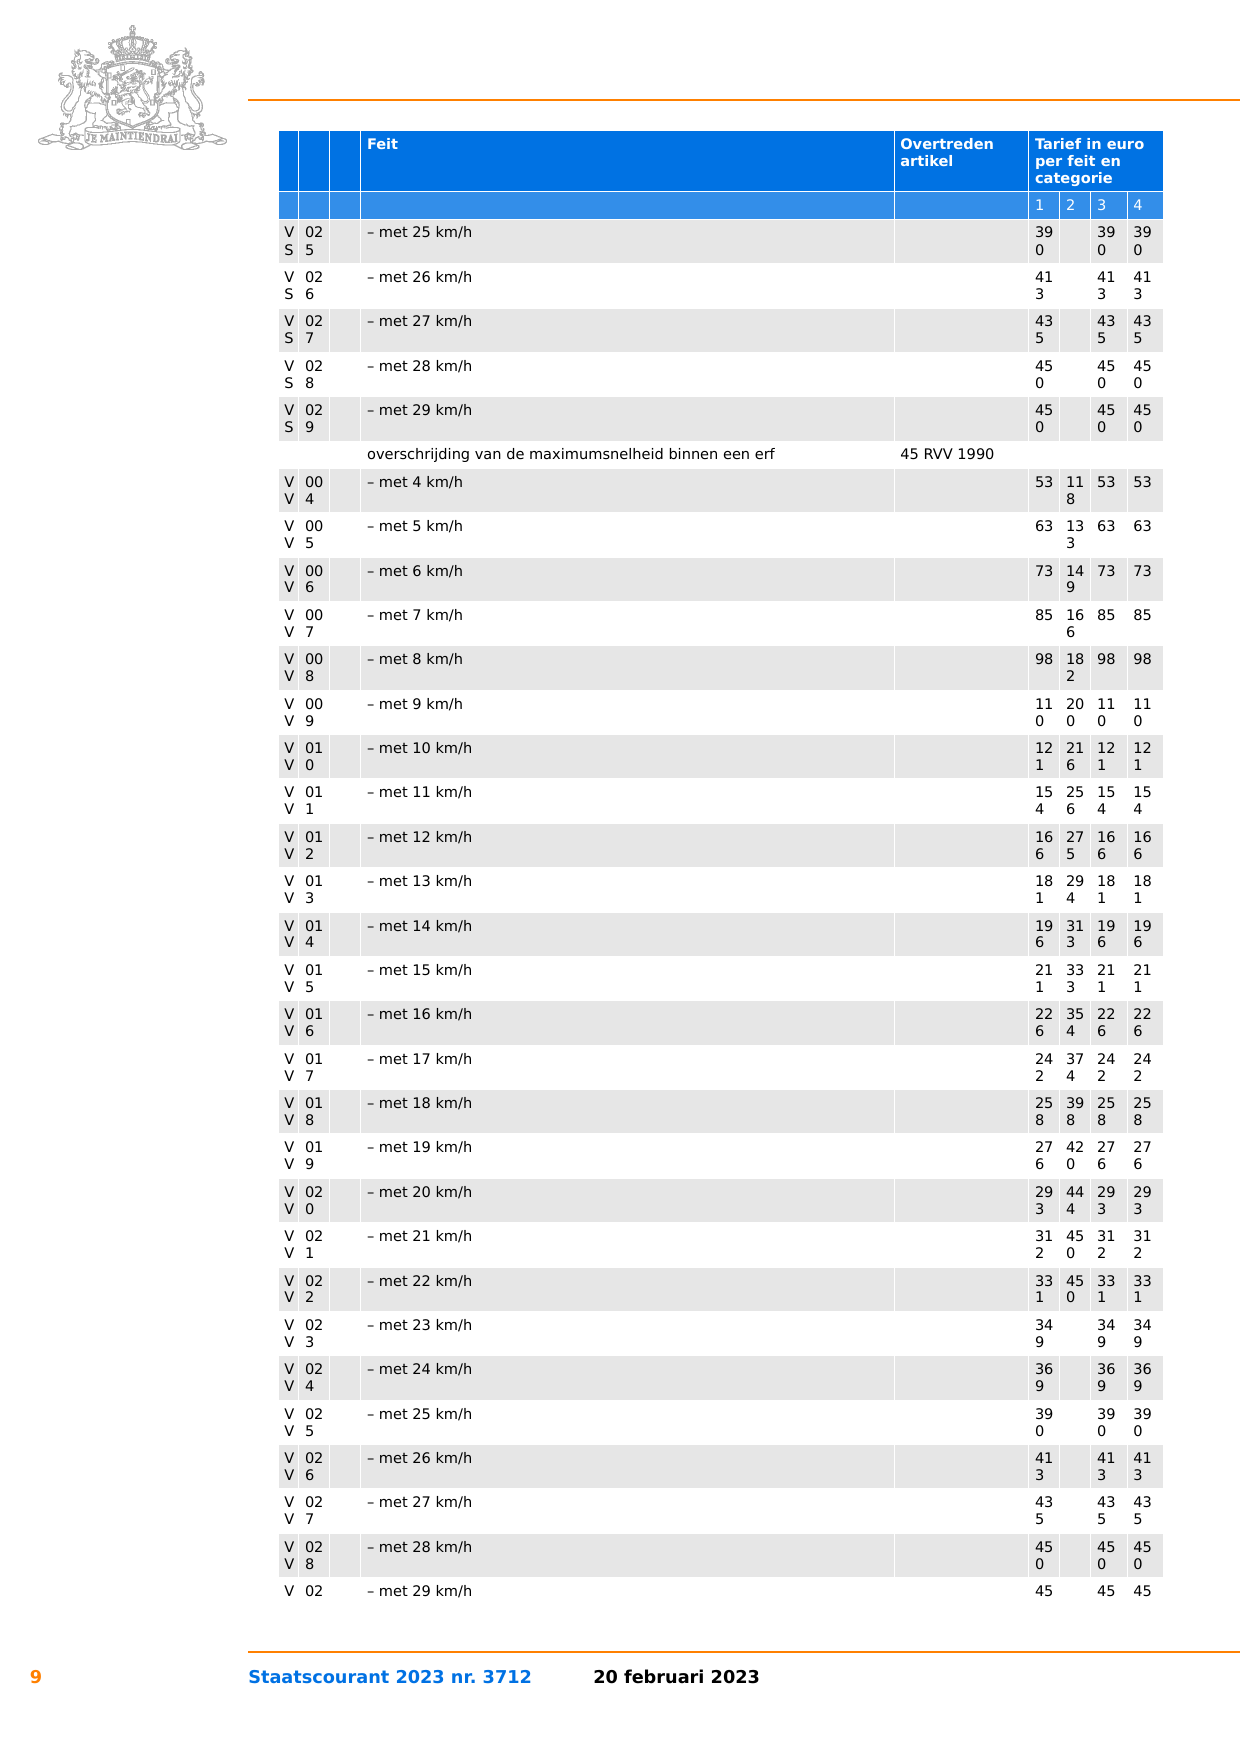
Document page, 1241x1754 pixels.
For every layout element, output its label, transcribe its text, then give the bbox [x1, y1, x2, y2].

table_cell 63 [1128, 513, 1163, 557]
table_cell 226 [1029, 1001, 1059, 1045]
table_cell 349 [1128, 1312, 1163, 1355]
table_cell [1060, 1490, 1090, 1533]
table_cell 398 [1060, 1090, 1090, 1133]
table_cell 154 [1029, 780, 1059, 823]
table_cell 450 [1060, 1223, 1090, 1267]
table_cell 312 [1128, 1223, 1163, 1267]
table_cell VS [279, 264, 298, 307]
table_cell 008 [299, 646, 329, 690]
table_cell [895, 735, 1028, 778]
table_cell VV [279, 1268, 298, 1311]
table_cell 333 [1060, 957, 1090, 1000]
table_cell 293 [1029, 1179, 1059, 1222]
table_cell VV [279, 1356, 298, 1400]
table_cell 390 [1029, 220, 1059, 263]
table_cell 226 [1128, 1001, 1163, 1045]
table_cell – met 24 km/h [361, 1356, 894, 1400]
table_cell [895, 957, 1028, 1000]
table_cell – met 28 km/h [361, 353, 894, 396]
table_cell 435 [1091, 309, 1127, 352]
table_header Overtreden artikel [895, 131, 1028, 191]
table_cell 028 [299, 353, 329, 396]
table_cell – met 27 km/h [361, 309, 894, 352]
table_cell VS [279, 220, 298, 263]
table_cell 53 [1091, 469, 1127, 512]
table_cell 98 [1091, 646, 1127, 690]
table_cell 413 [1029, 1445, 1059, 1488]
table_cell – met 28 km/h [361, 1534, 894, 1577]
table_cell 331 [1029, 1268, 1059, 1311]
table_cell 154 [1128, 780, 1163, 823]
table_cell – met 26 km/h [361, 1445, 894, 1488]
table_cell [1060, 1312, 1090, 1355]
table_cell [330, 1090, 360, 1133]
table_cell VV [279, 1445, 298, 1488]
table_cell [330, 1356, 360, 1400]
table_cell [895, 1534, 1028, 1577]
table_cell [330, 1223, 360, 1267]
table_cell 166 [1128, 824, 1163, 867]
table_cell VV [279, 1312, 298, 1355]
table_cell 369 [1091, 1356, 1127, 1400]
table_cell 98 [1128, 646, 1163, 690]
table_header [299, 131, 329, 191]
table_cell 450 [1091, 397, 1127, 441]
table_cell [895, 353, 1028, 396]
table_cell 413 [1128, 1445, 1163, 1488]
picture [38, 25, 227, 150]
table_cell [330, 220, 360, 263]
table_cell 450 [1128, 1534, 1163, 1577]
table_cell [1060, 220, 1090, 263]
table_cell [895, 780, 1028, 823]
table_cell – met 8 km/h [361, 646, 894, 690]
table_cell [299, 442, 329, 468]
table_cell [895, 691, 1028, 734]
table_cell [895, 309, 1028, 352]
table_cell 007 [299, 602, 329, 645]
table_cell – met 15 km/h [361, 957, 894, 1000]
table_cell VV [279, 513, 298, 557]
table_cell 450 [1128, 397, 1163, 441]
table_cell 110 [1128, 691, 1163, 734]
table_cell 63 [1029, 513, 1059, 557]
table_cell VV [279, 1001, 298, 1045]
table_cell overschrijding van de maximumsnelheid binnen een erf [361, 442, 894, 468]
table_cell [330, 780, 360, 823]
table_cell 293 [1091, 1179, 1127, 1222]
table_cell 420 [1060, 1135, 1090, 1178]
table_cell [1029, 442, 1059, 468]
table_cell [895, 397, 1028, 441]
table_cell 024 [299, 1356, 329, 1400]
table_cell 029 [299, 397, 329, 441]
table_cell [330, 558, 360, 601]
table_cell VS [279, 353, 298, 396]
table_cell [330, 913, 360, 956]
table_cell 390 [1091, 1401, 1127, 1444]
table_cell 027 [299, 1490, 329, 1533]
table_cell 85 [1029, 602, 1059, 645]
table_cell 276 [1029, 1135, 1059, 1178]
table_cell – met 13 km/h [361, 868, 894, 912]
table_cell 276 [1128, 1135, 1163, 1178]
table_cell [330, 1534, 360, 1577]
table_cell 121 [1091, 735, 1127, 778]
table_cell 413 [1029, 264, 1059, 307]
table_cell [330, 1046, 360, 1089]
table_cell 413 [1091, 264, 1127, 307]
table_cell 196 [1128, 913, 1163, 956]
table_cell [895, 1046, 1028, 1089]
table_cell VV [279, 957, 298, 1000]
table_cell [1060, 1356, 1090, 1400]
table_cell 369 [1029, 1356, 1059, 1400]
table_cell – met 7 km/h [361, 602, 894, 645]
table_cell [895, 646, 1028, 690]
table_cell – met 21 km/h [361, 1223, 894, 1267]
table_cell 025 [299, 1401, 329, 1444]
table_cell [895, 220, 1028, 263]
table_cell [330, 469, 360, 512]
table_cell – met 12 km/h [361, 824, 894, 867]
table_cell [1060, 397, 1090, 441]
table_cell 216 [1060, 735, 1090, 778]
table_cell [895, 513, 1028, 557]
table_cell 450 [1091, 1534, 1127, 1577]
table_cell [895, 1090, 1028, 1133]
table_cell 258 [1029, 1090, 1059, 1133]
table_cell VV [279, 868, 298, 912]
table_cell 45 [1128, 1578, 1163, 1605]
table_cell 4 [1128, 192, 1163, 219]
table_cell 026 [299, 1445, 329, 1488]
table_cell [330, 1445, 360, 1488]
table_cell 010 [299, 735, 329, 778]
table_cell [279, 442, 298, 468]
table_cell 181 [1029, 868, 1059, 912]
table_cell VV [279, 1401, 298, 1444]
table_cell VV [279, 735, 298, 778]
table_cell 450 [1029, 353, 1059, 396]
table_cell [895, 1490, 1028, 1533]
table_cell 435 [1091, 1490, 1127, 1533]
table_header [279, 131, 298, 191]
table_cell – met 10 km/h [361, 735, 894, 778]
table_cell VV [279, 1534, 298, 1577]
table_cell 020 [299, 1179, 329, 1222]
table_cell 019 [299, 1135, 329, 1178]
table_cell 73 [1091, 558, 1127, 601]
table_cell [330, 513, 360, 557]
table_cell VV [279, 1179, 298, 1222]
table_cell [330, 192, 360, 219]
table_cell – met 25 km/h [361, 220, 894, 263]
table_header Feit [361, 131, 894, 191]
table_cell [330, 824, 360, 867]
table_cell VV [279, 558, 298, 601]
table_cell [1060, 1401, 1090, 1444]
table_cell 45 [1029, 1578, 1059, 1605]
table_cell VV [279, 1223, 298, 1267]
table_cell [330, 868, 360, 912]
table_cell [895, 558, 1028, 601]
table_cell 121 [1029, 735, 1059, 778]
table_cell – met 18 km/h [361, 1090, 894, 1133]
table_cell [330, 1268, 360, 1311]
table_cell 196 [1029, 913, 1059, 956]
table_cell [895, 192, 1028, 219]
table_cell VS [279, 397, 298, 441]
table_cell [895, 602, 1028, 645]
table_cell 018 [299, 1090, 329, 1133]
table_cell 53 [1029, 469, 1059, 512]
table_cell [330, 646, 360, 690]
table_cell 312 [1029, 1223, 1059, 1267]
table_cell 211 [1128, 957, 1163, 1000]
table_cell 149 [1060, 558, 1090, 601]
table_cell [895, 824, 1028, 867]
table_cell 45 RVV 1990 [895, 442, 1028, 468]
table_cell [895, 1445, 1028, 1488]
table_cell [895, 1268, 1028, 1311]
table_cell 275 [1060, 824, 1090, 867]
table_cell 85 [1091, 602, 1127, 645]
table_cell 200 [1060, 691, 1090, 734]
table_cell [895, 1001, 1028, 1045]
table_cell 354 [1060, 1001, 1090, 1045]
table_cell [330, 602, 360, 645]
table_cell [895, 264, 1028, 307]
table_cell VV [279, 913, 298, 956]
table_cell 312 [1091, 1223, 1127, 1267]
table_cell 242 [1029, 1046, 1059, 1089]
table_cell 242 [1091, 1046, 1127, 1089]
table_cell – met 9 km/h [361, 691, 894, 734]
table_cell 181 [1128, 868, 1163, 912]
table_cell [330, 1179, 360, 1222]
table_cell [330, 353, 360, 396]
table_cell VV [279, 691, 298, 734]
table_cell [1128, 442, 1163, 468]
table_cell 004 [299, 469, 329, 512]
table_cell [1060, 264, 1090, 307]
table_cell – met 17 km/h [361, 1046, 894, 1089]
table_cell 349 [1029, 1312, 1059, 1355]
table_cell 390 [1091, 220, 1127, 263]
table_cell [330, 1135, 360, 1178]
table_cell 413 [1091, 1445, 1127, 1488]
table_cell [1060, 442, 1090, 468]
table_cell 276 [1091, 1135, 1127, 1178]
table_cell [330, 1312, 360, 1355]
table_cell [330, 1490, 360, 1533]
table_cell 014 [299, 913, 329, 956]
table_cell [1091, 442, 1127, 468]
table_cell 258 [1091, 1090, 1127, 1133]
table_cell – met 29 km/h [361, 397, 894, 441]
table_cell [299, 192, 329, 219]
table_cell 110 [1029, 691, 1059, 734]
table_cell 242 [1128, 1046, 1163, 1089]
table_cell 023 [299, 1312, 329, 1355]
table_cell – met 26 km/h [361, 264, 894, 307]
table_cell 182 [1060, 646, 1090, 690]
table_cell 450 [1091, 353, 1127, 396]
table_cell [895, 868, 1028, 912]
table_cell 444 [1060, 1179, 1090, 1222]
table_cell [1060, 353, 1090, 396]
table_cell 256 [1060, 780, 1090, 823]
table_cell [1060, 1534, 1090, 1577]
table_cell 435 [1128, 1490, 1163, 1533]
table_cell 166 [1029, 824, 1059, 867]
table_cell 166 [1060, 602, 1090, 645]
table_cell 027 [299, 309, 329, 352]
table_cell – met 16 km/h [361, 1001, 894, 1045]
table_cell VV [279, 1490, 298, 1533]
table_cell VV [279, 1090, 298, 1133]
table_cell 98 [1029, 646, 1059, 690]
table_cell 226 [1091, 1001, 1127, 1045]
table_cell [330, 442, 360, 468]
table_cell VV [279, 780, 298, 823]
table_cell VV [279, 646, 298, 690]
table_cell 013 [299, 868, 329, 912]
table_cell [1060, 1445, 1090, 1488]
table_cell – met 22 km/h [361, 1268, 894, 1311]
table_cell [330, 957, 360, 1000]
table_cell 3 [1091, 192, 1127, 219]
table_cell 63 [1091, 513, 1127, 557]
table_cell 110 [1091, 691, 1127, 734]
table_cell 022 [299, 1268, 329, 1311]
table_cell 02 [299, 1578, 329, 1605]
table_cell 413 [1128, 264, 1163, 307]
table_cell 017 [299, 1046, 329, 1089]
table_cell [279, 192, 298, 219]
table_cell 294 [1060, 868, 1090, 912]
table_cell [330, 309, 360, 352]
table_cell 011 [299, 780, 329, 823]
table_cell [895, 1356, 1028, 1400]
table_cell VV [279, 1046, 298, 1089]
table_cell 133 [1060, 513, 1090, 557]
table_cell – met 5 km/h [361, 513, 894, 557]
table_cell 006 [299, 558, 329, 601]
table_cell 196 [1091, 913, 1127, 956]
table_cell [895, 913, 1028, 956]
table_cell 390 [1128, 1401, 1163, 1444]
table_cell – met 27 km/h [361, 1490, 894, 1533]
table_cell [330, 691, 360, 734]
table_cell 369 [1128, 1356, 1163, 1400]
table_cell 028 [299, 1534, 329, 1577]
table_cell 025 [299, 220, 329, 263]
table_cell VV [279, 1135, 298, 1178]
table_cell – met 14 km/h [361, 913, 894, 956]
table_cell [895, 1401, 1028, 1444]
table_cell 331 [1128, 1268, 1163, 1311]
table_cell 293 [1128, 1179, 1163, 1222]
table_cell 73 [1128, 558, 1163, 601]
table_cell [330, 735, 360, 778]
table_cell 53 [1128, 469, 1163, 512]
table_header Tarief in euro per feit en categorie [1029, 131, 1163, 191]
table_cell 390 [1128, 220, 1163, 263]
table_cell [330, 1401, 360, 1444]
table_cell 016 [299, 1001, 329, 1045]
table_cell 374 [1060, 1046, 1090, 1089]
table_cell 435 [1029, 309, 1059, 352]
table_cell [895, 1179, 1028, 1222]
table_cell 435 [1128, 309, 1163, 352]
table_cell 450 [1128, 353, 1163, 396]
table_cell 015 [299, 957, 329, 1000]
table_cell [330, 1001, 360, 1045]
table_cell – met 29 km/h [361, 1578, 894, 1605]
table_cell 181 [1091, 868, 1127, 912]
table_cell VV [279, 824, 298, 867]
table_cell 211 [1029, 957, 1059, 1000]
table_cell 313 [1060, 913, 1090, 956]
table_cell – met 6 km/h [361, 558, 894, 601]
table_cell [1060, 1578, 1090, 1605]
table_cell 012 [299, 824, 329, 867]
table_cell 45 [1091, 1578, 1127, 1605]
table_cell 258 [1128, 1090, 1163, 1133]
table_cell 450 [1029, 397, 1059, 441]
table_cell 2 [1060, 192, 1090, 219]
table_cell [895, 1223, 1028, 1267]
table_cell [330, 1578, 360, 1605]
table_cell 1 [1029, 192, 1059, 219]
table_cell 009 [299, 691, 329, 734]
table_cell VV [279, 602, 298, 645]
table_cell [330, 397, 360, 441]
table_cell 021 [299, 1223, 329, 1267]
table_cell – met 4 km/h [361, 469, 894, 512]
table_cell [330, 264, 360, 307]
table_cell 390 [1029, 1401, 1059, 1444]
table_cell V [279, 1578, 298, 1605]
table_cell – met 11 km/h [361, 780, 894, 823]
table_cell – met 19 km/h [361, 1135, 894, 1178]
table_cell 121 [1128, 735, 1163, 778]
table_cell 450 [1029, 1534, 1059, 1577]
table_cell 331 [1091, 1268, 1127, 1311]
table_cell VS [279, 309, 298, 352]
table_cell 85 [1128, 602, 1163, 645]
table_cell 349 [1091, 1312, 1127, 1355]
table_cell 435 [1029, 1490, 1059, 1533]
table_cell [895, 1312, 1028, 1355]
table_cell 005 [299, 513, 329, 557]
table_cell 026 [299, 264, 329, 307]
table_cell [895, 469, 1028, 512]
table_cell 118 [1060, 469, 1090, 512]
table_cell [895, 1135, 1028, 1178]
table_cell [1060, 309, 1090, 352]
table_cell – met 23 km/h [361, 1312, 894, 1355]
table_cell 166 [1091, 824, 1127, 867]
table_cell 211 [1091, 957, 1127, 1000]
table_cell – met 25 km/h [361, 1401, 894, 1444]
table_cell – met 20 km/h [361, 1179, 894, 1222]
table_cell 73 [1029, 558, 1059, 601]
table_cell VV [279, 469, 298, 512]
table_cell [895, 1578, 1028, 1605]
table_cell [361, 192, 894, 219]
table_cell 154 [1091, 780, 1127, 823]
table_cell 450 [1060, 1268, 1090, 1311]
table_header [330, 131, 360, 191]
